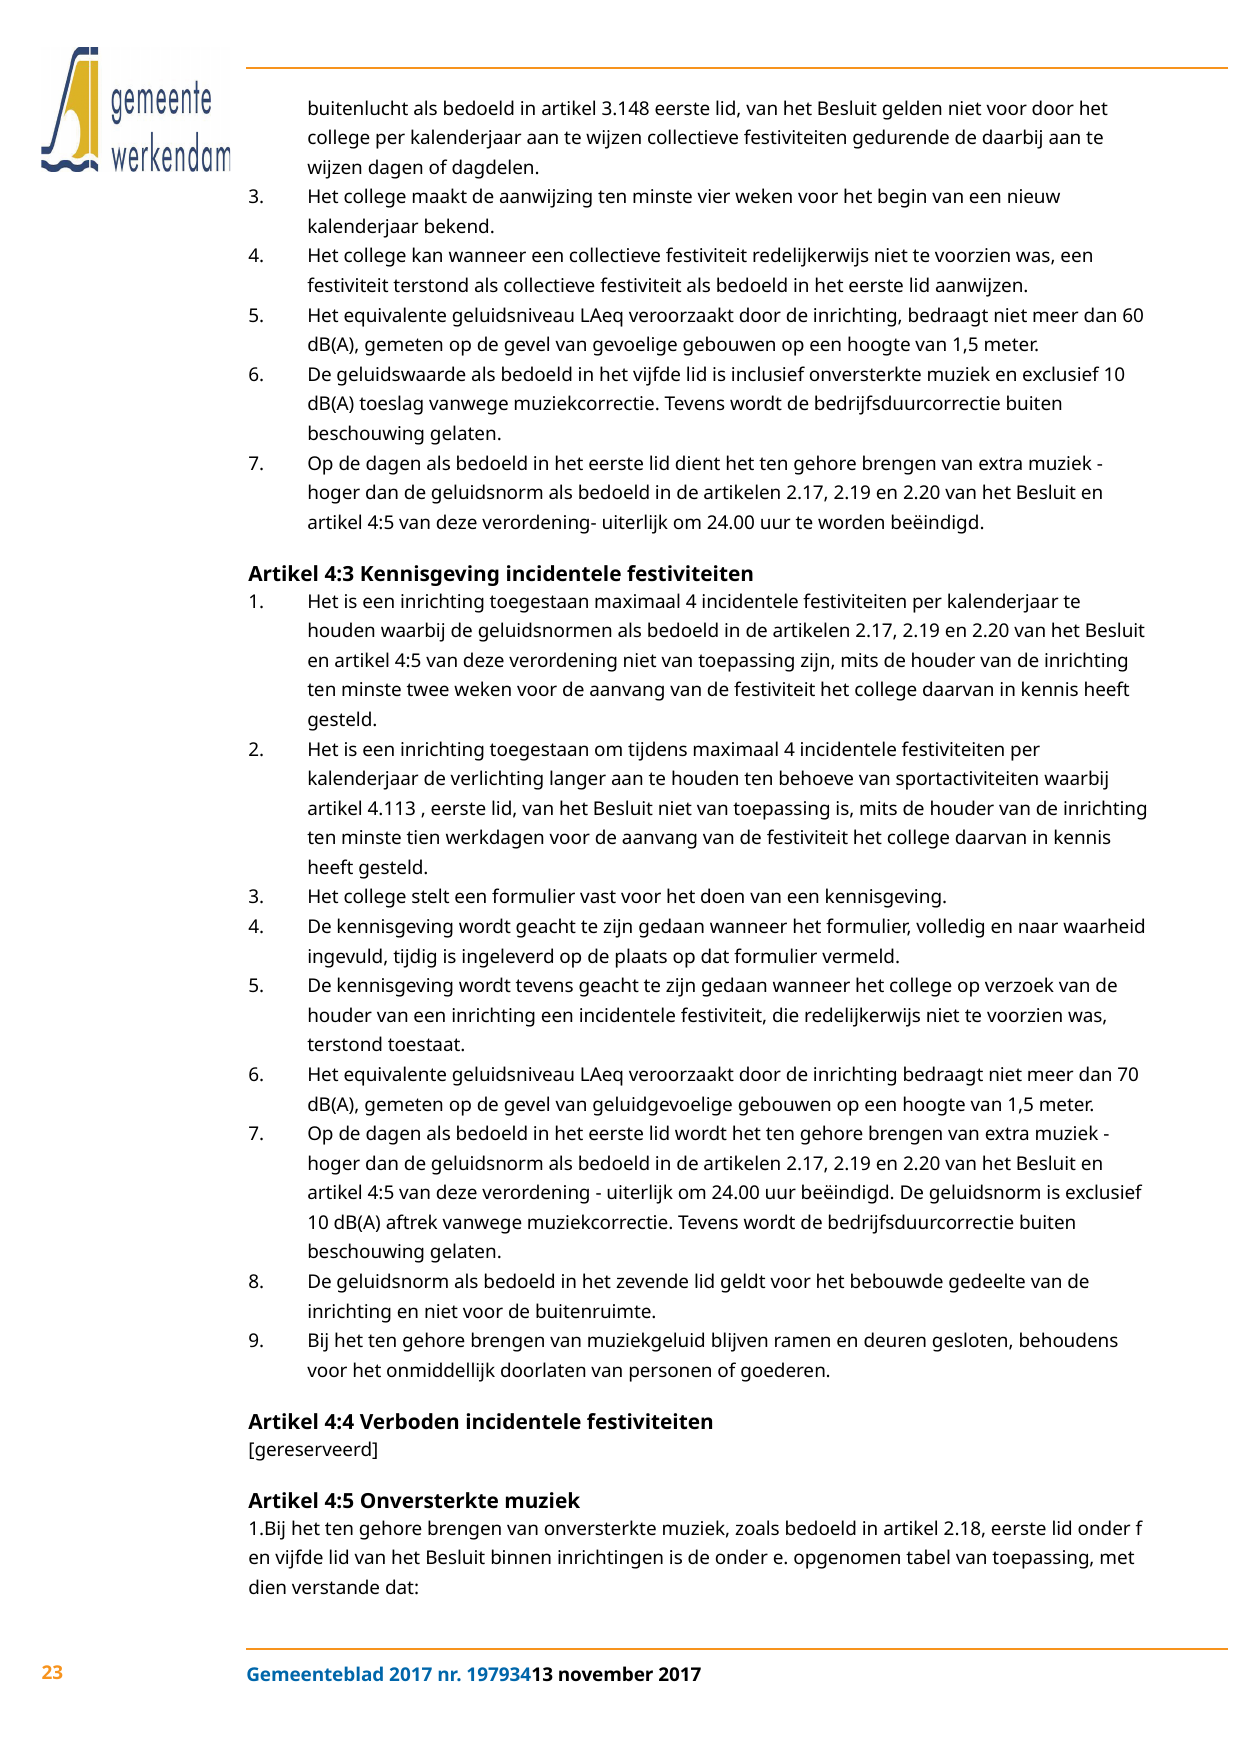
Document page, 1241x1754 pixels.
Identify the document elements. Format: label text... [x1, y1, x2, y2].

text Artikel 4:4 Verboden incidentele festiviteiten [248, 1407, 1152, 1436]
list Het equivalente geluidsniveau LAeq veroorzaakt door de inrichting, bedraagt niet meer dan 60 dB(A), gemeten op de gevel van gevoelige gebouwen op een hoogte van 1,5 meter. [248, 302, 1152, 357]
list Het equivalente geluidsniveau LAeq veroorzaakt door de inrichting bedraagt niet meer dan 70 dB(A), gemeten op de gevel van geluidgevoelige gebouwen op een hoogte van 1,5 meter. [248, 1061, 1152, 1116]
list De kennisgeving wordt tevens geacht te zijn gedaan wanneer het college op verzoek van de houder van een inrichting een incidentele festiviteit, die redelijkerwijs niet te voorzien was, terstond toestaat. [248, 972, 1152, 1057]
list De geluidswaarde als bedoeld in het vijfde lid is inclusief onversterkte muziek en exclusief 10 dB(A) toeslag vanwege muziekcorrectie. Tevens wordt de bedrijfsduurcorrectie buiten beschouwing gelaten. [248, 361, 1152, 446]
list buitenlucht als bedoeld in artikel 3.148 eerste lid, van het Besluit gelden niet voor door het college per kalenderjaar aan te wijzen collectieve festiviteiten gedurende de daarbij aan te wijzen dagen of dagdelen. [248, 95, 1152, 180]
picture [41, 47, 231, 172]
list Bij het ten gehore brengen van muziekgeluid blijven ramen en deuren gesloten, behoudens voor het onmiddellijk doorlaten van personen of goederen. [248, 1327, 1152, 1383]
text Artikel 4:5 Onversterkte muziek [248, 1486, 1152, 1515]
list Het college kan wanneer een collectieve festiviteit redelijkerwijs niet te voorzien was, een festiviteit terstond als collectieve festiviteit als bedoeld in het eerste lid aanwijzen. [248, 243, 1152, 298]
text Artikel 4:3 Kennisgeving incidentele festiviteiten [248, 559, 1152, 588]
list Op de dagen als bedoeld in het eerste lid wordt het ten gehore brengen van extra muziek - hoger dan de geluidsnorm als bedoeld in de artikelen 2.17, 2.19 en 2.20 van het Besluit en artikel 4:5 van deze verordening - uiterlijk om 24.00 uur beëindigd. De geluidsnorm is exclusief 10 dB(A) aftrek vanwege muziekcorrectie. Tevens wordt de bedrijfsduurcorrectie buiten beschouwing gelaten. [248, 1120, 1152, 1264]
list Het is een inrichting toegestaan om tijdens maximaal 4 incidentele festiviteiten per kalenderjaar de verlichting langer aan te houden ten behoeve van sportactiviteiten waarbij artikel 4.113 , eerste lid, van het Besluit niet van toepassing is, mits de houder van de inrichting ten minste tien werkdagen voor de aanvang van de festiviteit het college daarvan in kennis heeft gesteld. [248, 736, 1152, 880]
list Het college stelt een formulier vast voor het doen van een kennisgeving. [248, 884, 1152, 909]
list Op de dagen als bedoeld in het eerste lid dient het ten gehore brengen van extra muziek - hoger dan de geluidsnorm als bedoeld in de artikelen 2.17, 2.19 en 2.20 van het Besluit en artikel 4:5 van deze verordening- uiterlijk om 24.00 uur te worden beëindigd. [248, 450, 1152, 535]
text [gereserveerd] [248, 1436, 1152, 1462]
list Het is een inrichting toegestaan maximaal 4 incidentele festiviteiten per kalenderjaar te houden waarbij de geluidsnormen als bedoeld in de artikelen 2.17, 2.19 en 2.20 van het Besluit en artikel 4:5 van deze verordening niet van toepassing zijn, mits de houder van de inrichting ten minste twee weken voor de aanvang van de festiviteit het college daarvan in kennis heeft gesteld. [248, 588, 1152, 732]
list De geluidsnorm als bedoeld in het zevende lid geldt voor het bebouwde gedeelte van de inrichting en niet voor de buitenruimte. [248, 1268, 1152, 1323]
list De kennisgeving wordt geacht te zijn gedaan wanneer het formulier, volledig en naar waarheid ingevuld, tijdig is ingeleverd op de plaats op dat formulier vermeld. [248, 913, 1152, 968]
text 1.Bij het ten gehore brengen van onversterkte muziek, zoals bedoeld in artikel 2.18, eerste lid onder f en vijfde lid van het Besluit binnen inrichtingen is de onder e. opgenomen tabel van toepassing, met dien verstande dat: [248, 1515, 1152, 1599]
list Het college maakt de aanwijzing ten minste vier weken voor het begin van een nieuw kalenderjaar bekend. [248, 183, 1152, 239]
